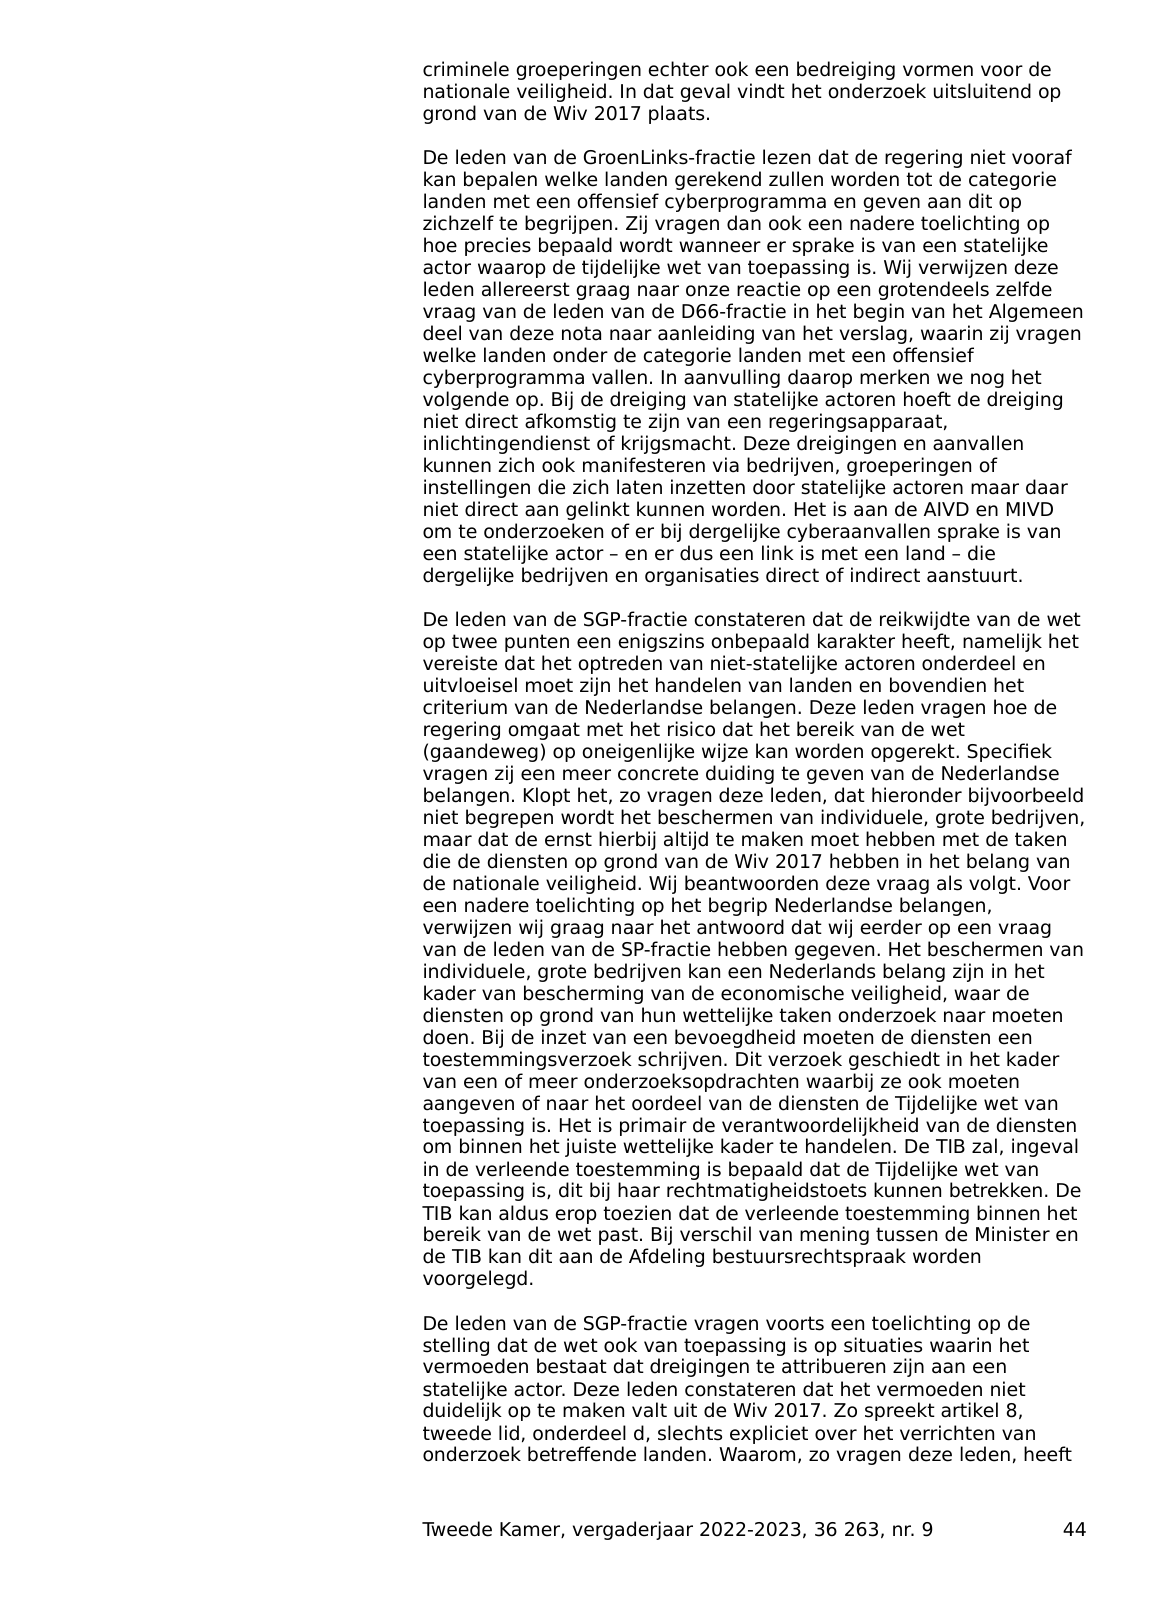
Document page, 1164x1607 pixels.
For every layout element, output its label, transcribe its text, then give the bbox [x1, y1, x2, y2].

text De leden van de GroenLinks-fractie lezen dat de regering niet vooraf kan bepalen welke landen gerekend zullen worden tot de categorie landen met een offensief cyberprogramma en geven aan dit op zichzelf te begrijpen. Zij vragen dan ook een nadere toelichting op hoe precies bepaald wordt wanneer er sprake is van een statelijke actor waarop de tijdelijke wet van toepassing is. Wij verwijzen deze leden allereerst graag naar onze reactie op een grotendeels zelfde vraag van de leden van de D66-fractie in het begin van het Algemeen deel van deze nota naar aanleiding van het verslag, waarin zij vragen welke landen onder de categorie landen met een offensief cyberprogramma vallen. In aanvulling daarop merken we nog het volgende op. Bij de dreiging van statelijke actoren hoeft de dreiging niet direct afkomstig te zijn van een regeringsapparaat, inlichtingendienst of krijgsmacht. Deze dreigingen en aanvallen kunnen zich ook manifesteren via bedrijven, groeperingen of instellingen die zich laten inzetten door statelijke actoren maar daar niet direct aan gelinkt kunnen worden. Het is aan de AIVD en MIVD om te onderzoeken of er bij dergelijke cyberaanvallen sprake is van een statelijke actor – en er dus een link is met een land – die dergelijke bedrijven en organisaties direct of indirect aanstuurt. [422, 147, 1087, 587]
text criminele groeperingen echter ook een bedreiging vormen voor de nationale veiligheid. In dat geval vindt het onderzoek uitsluitend op grond van de Wiv 2017 plaats. [422, 59, 1087, 125]
text De leden van de SGP-fractie vragen voorts een toelichting op de stelling dat de wet ook van toepassing is op situaties waarin het vermoeden bestaat dat dreigingen te attribueren zijn aan een statelijke actor. Deze leden constateren dat het vermoeden niet duidelijk op te maken valt uit de Wiv 2017. Zo spreekt artikel 8, tweede lid, onderdeel d, slechts expliciet over het verrichten van onderzoek betreffende landen. Waarom, zo vragen deze leden, heeft [422, 1312, 1087, 1466]
text De leden van de SGP-fractie constateren dat de reikwijdte van de wet op twee punten een enigszins onbepaald karakter heeft, namelijk het vereiste dat het optreden van niet-statelijke actoren onderdeel en uitvloeisel moet zijn het handelen van landen en bovendien het criterium van de Nederlandse belangen. Deze leden vragen hoe de regering omgaat met het risico dat het bereik van de wet (gaandeweg) op oneigenlijke wijze kan worden opgerekt. Specifiek vragen zij een meer concrete duiding te geven van de Nederlandse belangen. Klopt het, zo vragen deze leden, dat hieronder bijvoorbeeld niet begrepen wordt het beschermen van individuele, grote bedrijven, maar dat de ernst hierbij altijd te maken moet hebben met de taken die de diensten op grond van de Wiv 2017 hebben in het belang van de nationale veiligheid. Wij beantwoorden deze vraag als volgt. Voor een nadere toelichting op het begrip Nederlandse belangen, verwijzen wij graag naar het antwoord dat wij eerder op een vraag van de leden van de SP-fractie hebben gegeven. Het beschermen van individuele, grote bedrijven kan een Nederlands belang zijn in het kader van bescherming van de economische veiligheid, waar de diensten op grond van hun wettelijke taken onderzoek naar moeten doen. Bij de inzet van een bevoegdheid moeten de diensten een toestemmingsverzoek schrijven. Dit verzoek geschiedt in het kader van een of meer onderzoeksopdrachten waarbij ze ook moeten aangeven of naar het oordeel van de diensten de Tijdelijke wet van toepassing is. Het is primair de verantwoordelijkheid van de diensten om binnen het juiste wettelijke kader te handelen. De TIB zal, ingeval in de verleende toestemming is bepaald dat de Tijdelijke wet van toepassing is, dit bij haar rechtmatigheidstoets kunnen betrekken. De TIB kan aldus erop toezien dat de verleende toestemming binnen het bereik van de wet past. Bij verschil van mening tussen de Minister en de TIB kan dit aan de Afdeling bestuursrechtspraak worden voorgelegd. [422, 609, 1087, 1290]
